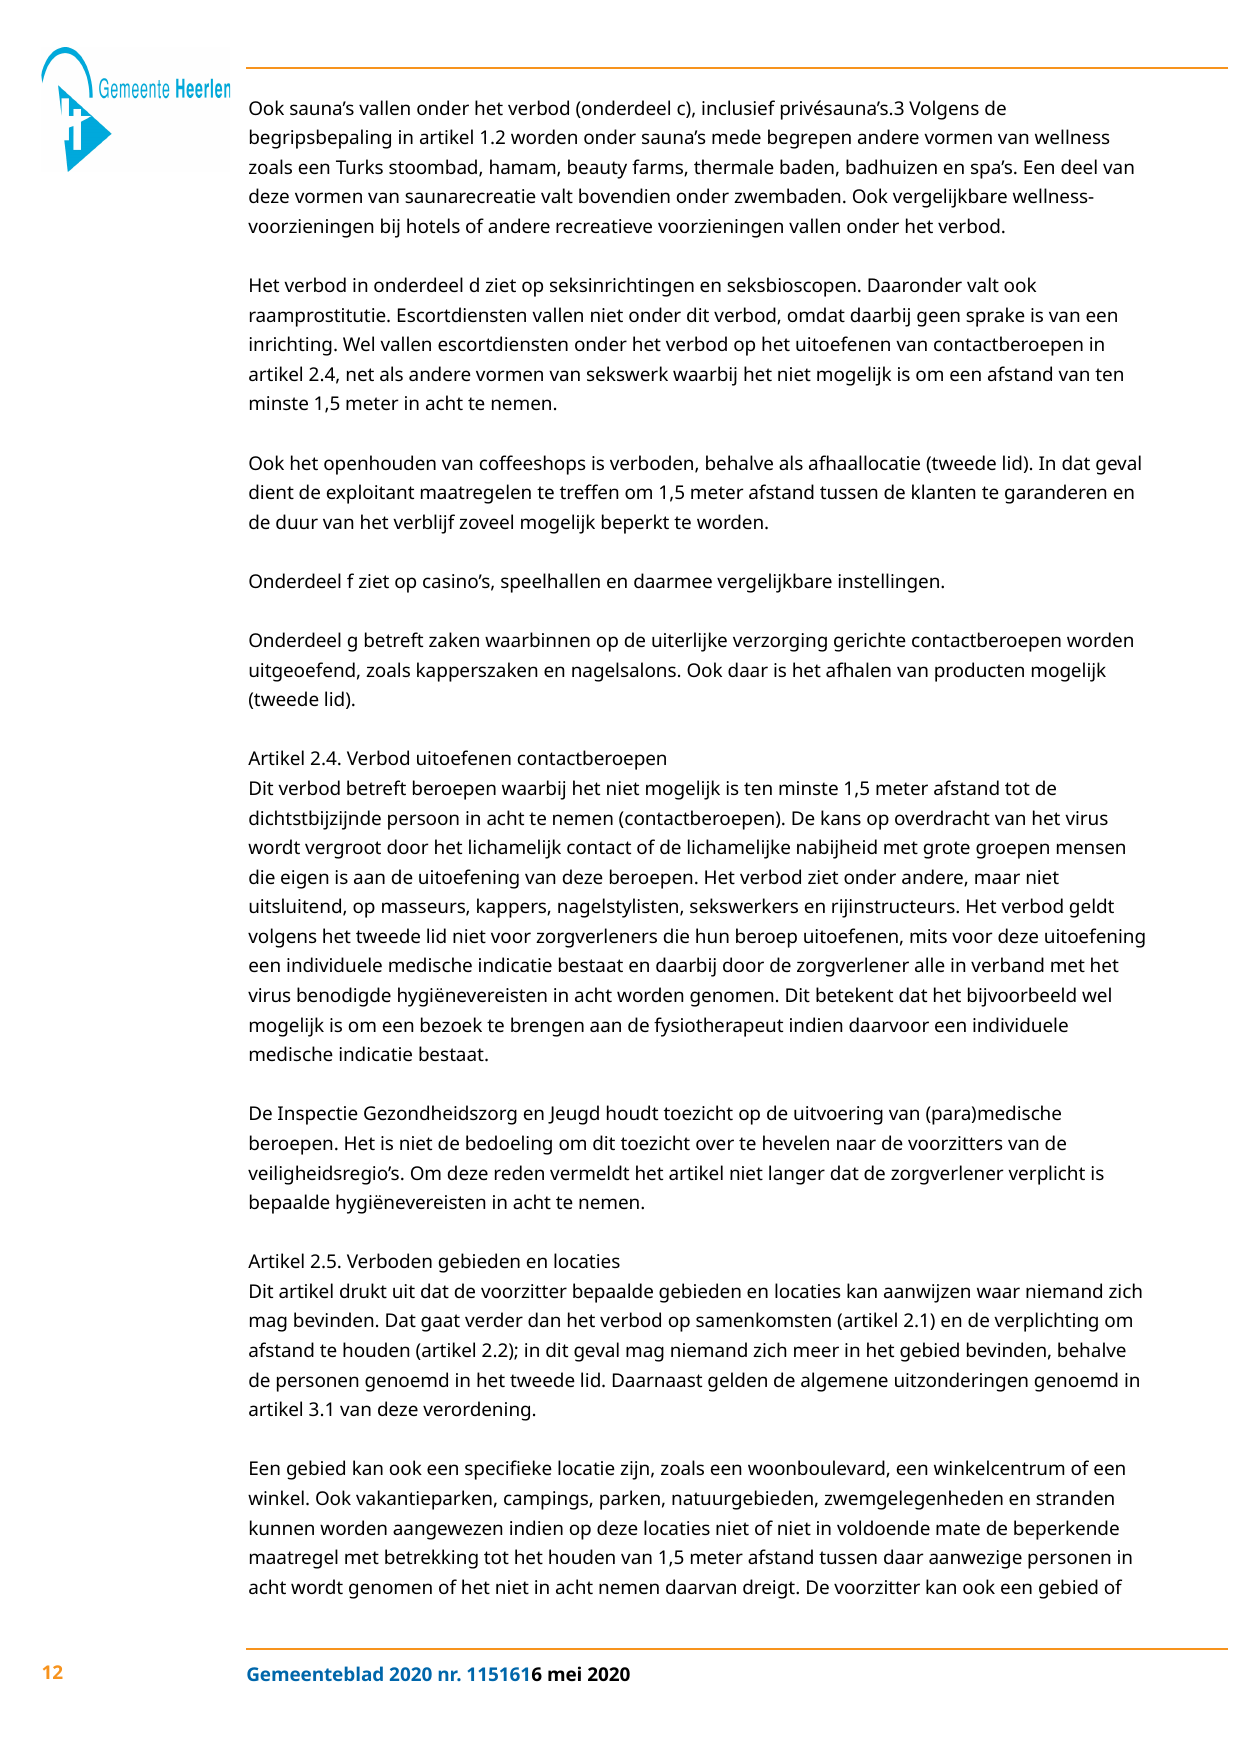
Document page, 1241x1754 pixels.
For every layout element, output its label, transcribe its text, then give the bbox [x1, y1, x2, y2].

text Onderdeel g betreft zaken waarbinnen op de uiterlijke verzorging gerichte contactberoepen worden uitgeoefend, zoals kapperszaken en nagelsalons. Ook daar is het afhalen van producten mogelijk (tweede lid). [248, 627, 1152, 712]
text Dit verbod betreft beroepen waarbij het niet mogelijk is ten minste 1,5 meter afstand tot de dichtstbijzijnde persoon in acht te nemen (contactberoepen). De kans op overdracht van het virus wordt vergroot door het lichamelijk contact of de lichamelijke nabijheid met grote groepen mensen die eigen is aan de uitoefening van deze beroepen. Het verbod ziet onder andere, maar niet uitsluitend, op masseurs, kappers, nagelstylisten, sekswerkers en rijinstructeurs. Het verbod geldt volgens het tweede lid niet voor zorgverleners die hun beroep uitoefenen, mits voor deze uitoefening een individuele medische indicatie bestaat en daarbij door de zorgverlener alle in verband met het virus benodigde hygiënevereisten in acht worden genomen. Dit betekent dat het bijvoorbeeld wel mogelijk is om een bezoek te brengen aan de fysiotherapeut indien daarvoor een individuele medische indicatie bestaat. [248, 775, 1152, 1067]
text De Inspectie Gezondheidszorg en Jeugd houdt toezicht op de uitvoering van (para)medische beroepen. Het is niet de bedoeling om dit toezicht over te hevelen naar de voorzitters van de veiligheidsregio’s. Om deze reden vermeldt het artikel niet langer dat de zorgverlener verplicht is bepaalde hygiënevereisten in acht te nemen. [248, 1101, 1152, 1215]
picture [41, 47, 59, 70]
text Ook het openhouden van coffeeshops is verboden, behalve als afhaallocatie (tweede lid). In dat geval dient de exploitant maatregelen te treffen om 1,5 meter afstand tussen de klanten te garanderen en de duur van het verblijf zoveel mogelijk beperkt te worden. [248, 450, 1152, 535]
text Artikel 2.5. Verboden gebieden en locaties [248, 1248, 1152, 1274]
text Het verbod in onderdeel d ziet op seksinrichtingen en seksbioscopen. Daaronder valt ook raamprostitutie. Escortdiensten vallen niet onder dit verbod, omdat daarbij geen sprake is van een inrichting. Wel vallen escortdiensten onder het verbod op het uitoefenen van contactberoepen in artikel 2.4, net als andere vormen van sekswerk waarbij het niet mogelijk is om een afstand van ten minste 1,5 meter in acht te nemen. [248, 272, 1152, 416]
text Artikel 2.4. Verbod uitoefenen contactberoepen [248, 746, 1152, 771]
text Een gebied kan ook een specifieke locatie zijn, zoals een woonboulevard, een winkelcentrum of een winkel. Ook vakantieparken, campings, parken, natuurgebieden, zwemgelegenheden en stranden kunnen worden aangewezen indien op deze locaties niet of niet in voldoende mate de beperkende maatregel met betrekking tot het houden van 1,5 meter afstand tussen daar aanwezige personen in acht wordt genomen of het niet in acht nemen daarvan dreigt. De voorzitter kan ook een gebied of [248, 1456, 1152, 1600]
text Dit artikel drukt uit dat de voorzitter bepaalde gebieden en locaties kan aanwijzen waar niemand zich mag bevinden. Dat gaat verder dan het verbod op samenkomsten (artikel 2.1) en de verplichting om afstand te houden (artikel 2.2); in dit geval mag niemand zich meer in het gebied bevinden, behalve de personen genoemd in het tweede lid. Daarnaast gelden de algemene uitzonderingen genoemd in artikel 3.1 van deze verordening. [248, 1278, 1152, 1422]
text Onderdeel f ziet op casino’s, speelhallen en daarmee vergelijkbare instellingen. [248, 568, 1152, 594]
text Ook sauna’s vallen onder het verbod (onderdeel c), inclusief privésauna’s.3 Volgens de begripsbepaling in artikel 1.2 worden onder sauna’s mede begrepen andere vormen van wellness zoals een Turks stoombad, hamam, beauty farms, thermale baden, badhuizen en spa’s. Een deel van deze vormen van saunarecreatie valt bovendien onder zwembaden. Ook vergelijkbare wellness-voorzieningen bij hotels of andere recreatieve voorzieningen vallen onder het verbod. [248, 95, 1152, 239]
picture [41, 47, 231, 172]
